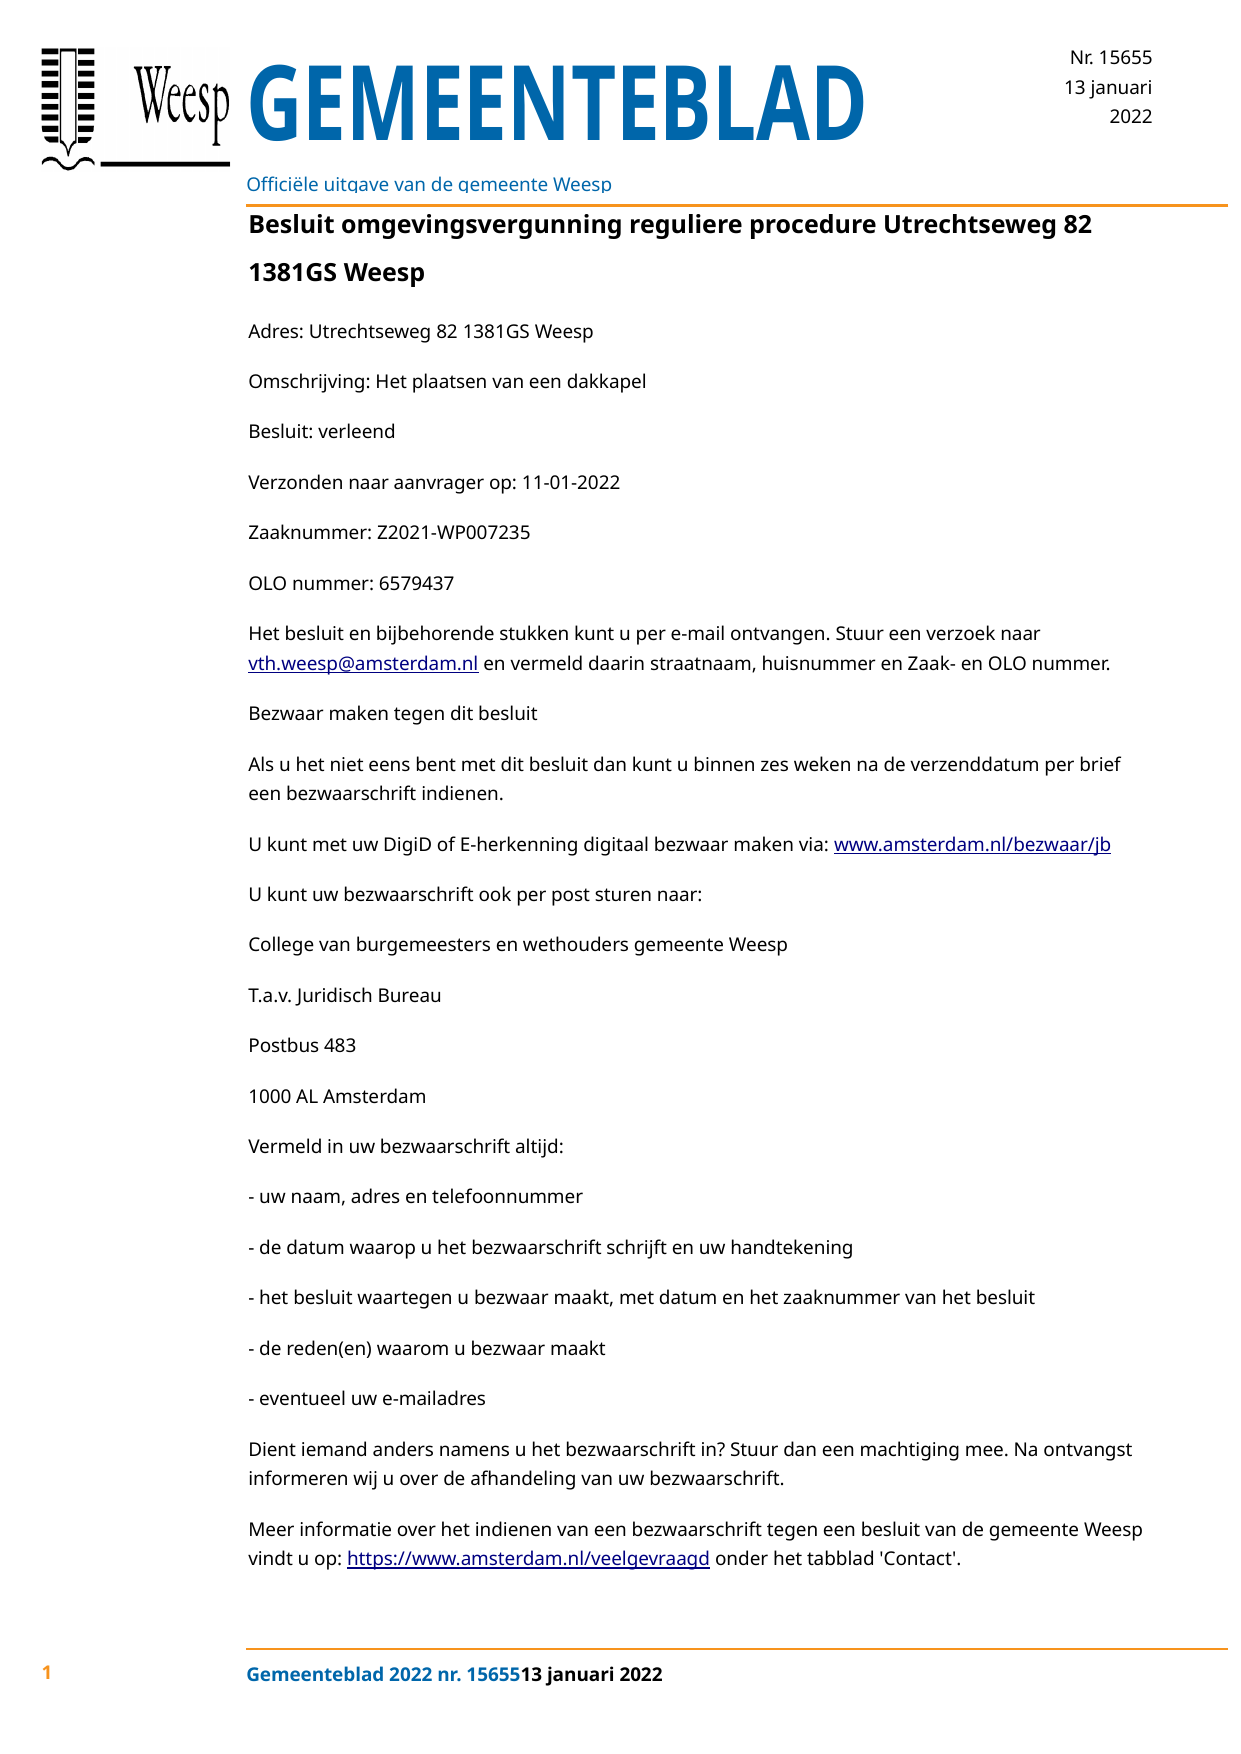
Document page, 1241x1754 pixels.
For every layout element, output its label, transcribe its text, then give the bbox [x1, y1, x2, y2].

text College van burgemeesters en wethouders gemeente Weesp [248, 932, 1152, 957]
text - uw naam, adres en telefoonnummer [248, 1184, 1152, 1209]
text Postbus 483 [248, 1032, 1152, 1058]
text Als u het niet eens bent met dit besluit dan kunt u binnen zes weken na de verzenddatum per brief een bezwaarschrift indienen. [248, 751, 1152, 806]
text U kunt uw bezwaarschrift ook per post sturen naar: [248, 881, 1152, 907]
text Dient iemand anders namens u het bezwaarschrift in? Stuur dan een machtiging mee. Na ontvangst informeren wij u over de afhandeling van uw bezwaarschrift. [248, 1436, 1152, 1491]
text - het besluit waartegen u bezwaar maakt, met datum en het zaaknummer van het besluit [248, 1284, 1152, 1310]
text 1000 AL Amsterdam [248, 1083, 1152, 1109]
text Besluit omgevingsvergunning reguliere procedure Utrechtseweg 82 1381GS Weesp [248, 207, 1152, 288]
text Vermeld in uw bezwaarschrift altijd: [248, 1133, 1152, 1159]
text Zaaknummer: Z2021-WP007235 [248, 519, 1152, 545]
text Besluit: verleend [248, 419, 1152, 444]
text Meer informatie over het indienen van een bezwaarschrift tegen een besluit van de gemeente Weesp vindt u op: https://www.amsterdam.nl/veelgevraagd onder het tabblad 'Contact'. [248, 1516, 1152, 1571]
text U kunt met uw DigiD of E-herkenning digitaal bezwaar maken via: www.amsterdam.nl/bezwaar/jb [248, 831, 1152, 857]
text OLO nummer: 6579437 [248, 570, 1152, 596]
text - eventueel uw e-mailadres [248, 1385, 1152, 1411]
text - de reden(en) waarom u bezwaar maakt [248, 1335, 1152, 1361]
text - de datum waarop u het bezwaarschrift schrijft en uw handtekening [248, 1234, 1152, 1260]
text Verzonden naar aanvrager op: 11-01-2022 [248, 469, 1152, 495]
text Het besluit en bijbehorende stukken kunt u per e-mail ontvangen. Stuur een verzoek naar vth.weesp@amsterdam.nl en vermeld daarin straatnaam, huisnummer en Zaak- en OLO nummer. [248, 620, 1152, 676]
text Adres: Utrechtseweg 82 1381GS Weesp [248, 318, 1152, 344]
picture [41, 47, 231, 172]
text Bezwaar maken tegen dit besluit [248, 700, 1152, 726]
text Omschrijving: Het plaatsen van een dakkapel [248, 368, 1152, 394]
text T.a.v. Juridisch Bureau [248, 982, 1152, 1008]
